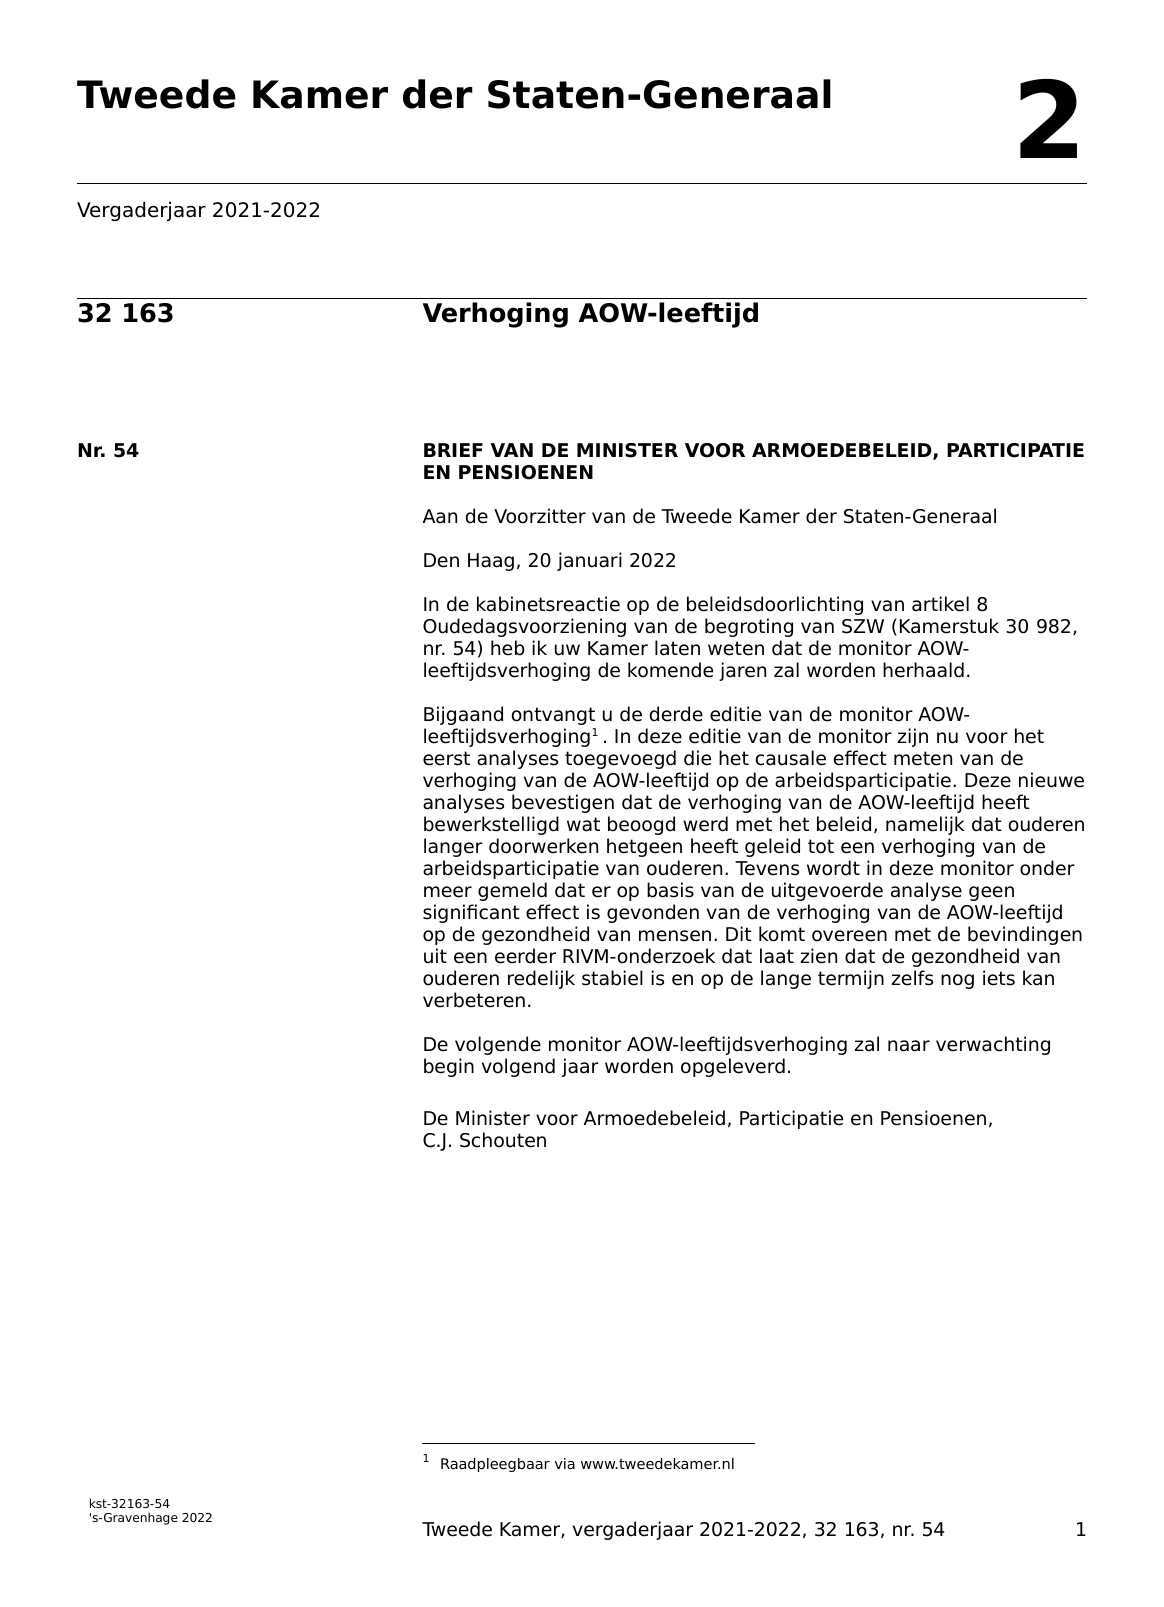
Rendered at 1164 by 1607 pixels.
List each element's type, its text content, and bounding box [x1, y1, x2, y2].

subtitle 32 163 Verhoging AOW-leeftijd [77, 299, 1087, 329]
text Aan de Voorzitter van de Tweede Kamer der Staten-Generaal [422, 506, 1087, 528]
text De Minister voor Armoedebeleid, Participatie en Pensioenen, C.J. Schouten [422, 1108, 1087, 1152]
table_header Tweede Kamer der Staten-Generaal [77, 59, 886, 183]
table_cell Vergaderjaar 2021-2022 [77, 184, 1087, 298]
text Raadpleegbaar via www.tweedekamer.nl [422, 1452, 1087, 1474]
table_header 2 [886, 59, 1087, 183]
text Den Haag, 20 januari 2022 [422, 550, 1087, 572]
text De volgende monitor AOW-leeftijdsverhoging zal naar verwachting begin volgend jaar worden opgeleverd. [422, 1034, 1087, 1078]
text In de kabinetsreactie op de beleidsdoorlichting van artikel 8 Oudedagsvoorziening van de begroting van SZW (Kamerstuk 30 982, nr. 54) heb ik uw Kamer laten weten dat de monitor AOW-leeftijdsverhoging de komende jaren zal worden herhaald. [422, 594, 1087, 682]
text 's-Gravenhage 2022 [88, 1511, 323, 1525]
subtitle Nr. 54 BRIEF VAN DE MINISTER VOOR ARMOEDEBELEID, PARTICIPATIE EN PENSIOENEN [77, 440, 1087, 484]
text Bijgaand ontvangt u de derde editie van de monitor AOW-leeftijdsverhoging. In deze editie van de monitor zijn nu voor het eerst analyses toegevoegd die het causale effect meten van de verhoging van de AOW-leeftijd op de arbeidsparticipatie. Deze nieuwe analyses bevestigen dat de verhoging van de AOW-leeftijd heeft bewerkstelligd wat beoogd werd met het beleid, namelijk dat ouderen langer doorwerken hetgeen heeft geleid tot een verhoging van de arbeidsparticipatie van ouderen. Tevens wordt in deze monitor onder meer gemeld dat er op basis van de uitgevoerde analyse geen significant effect is gevonden van de verhoging van de AOW-leeftijd op de gezondheid van mensen. Dit komt overeen met de bevindingen uit een eerder RIVM-onderzoek dat laat zien dat de gezondheid van ouderen redelijk stabiel is en op de lange termijn zelfs nog iets kan verbeteren. [422, 704, 1087, 1012]
text kst-32163-54 [88, 1497, 323, 1511]
